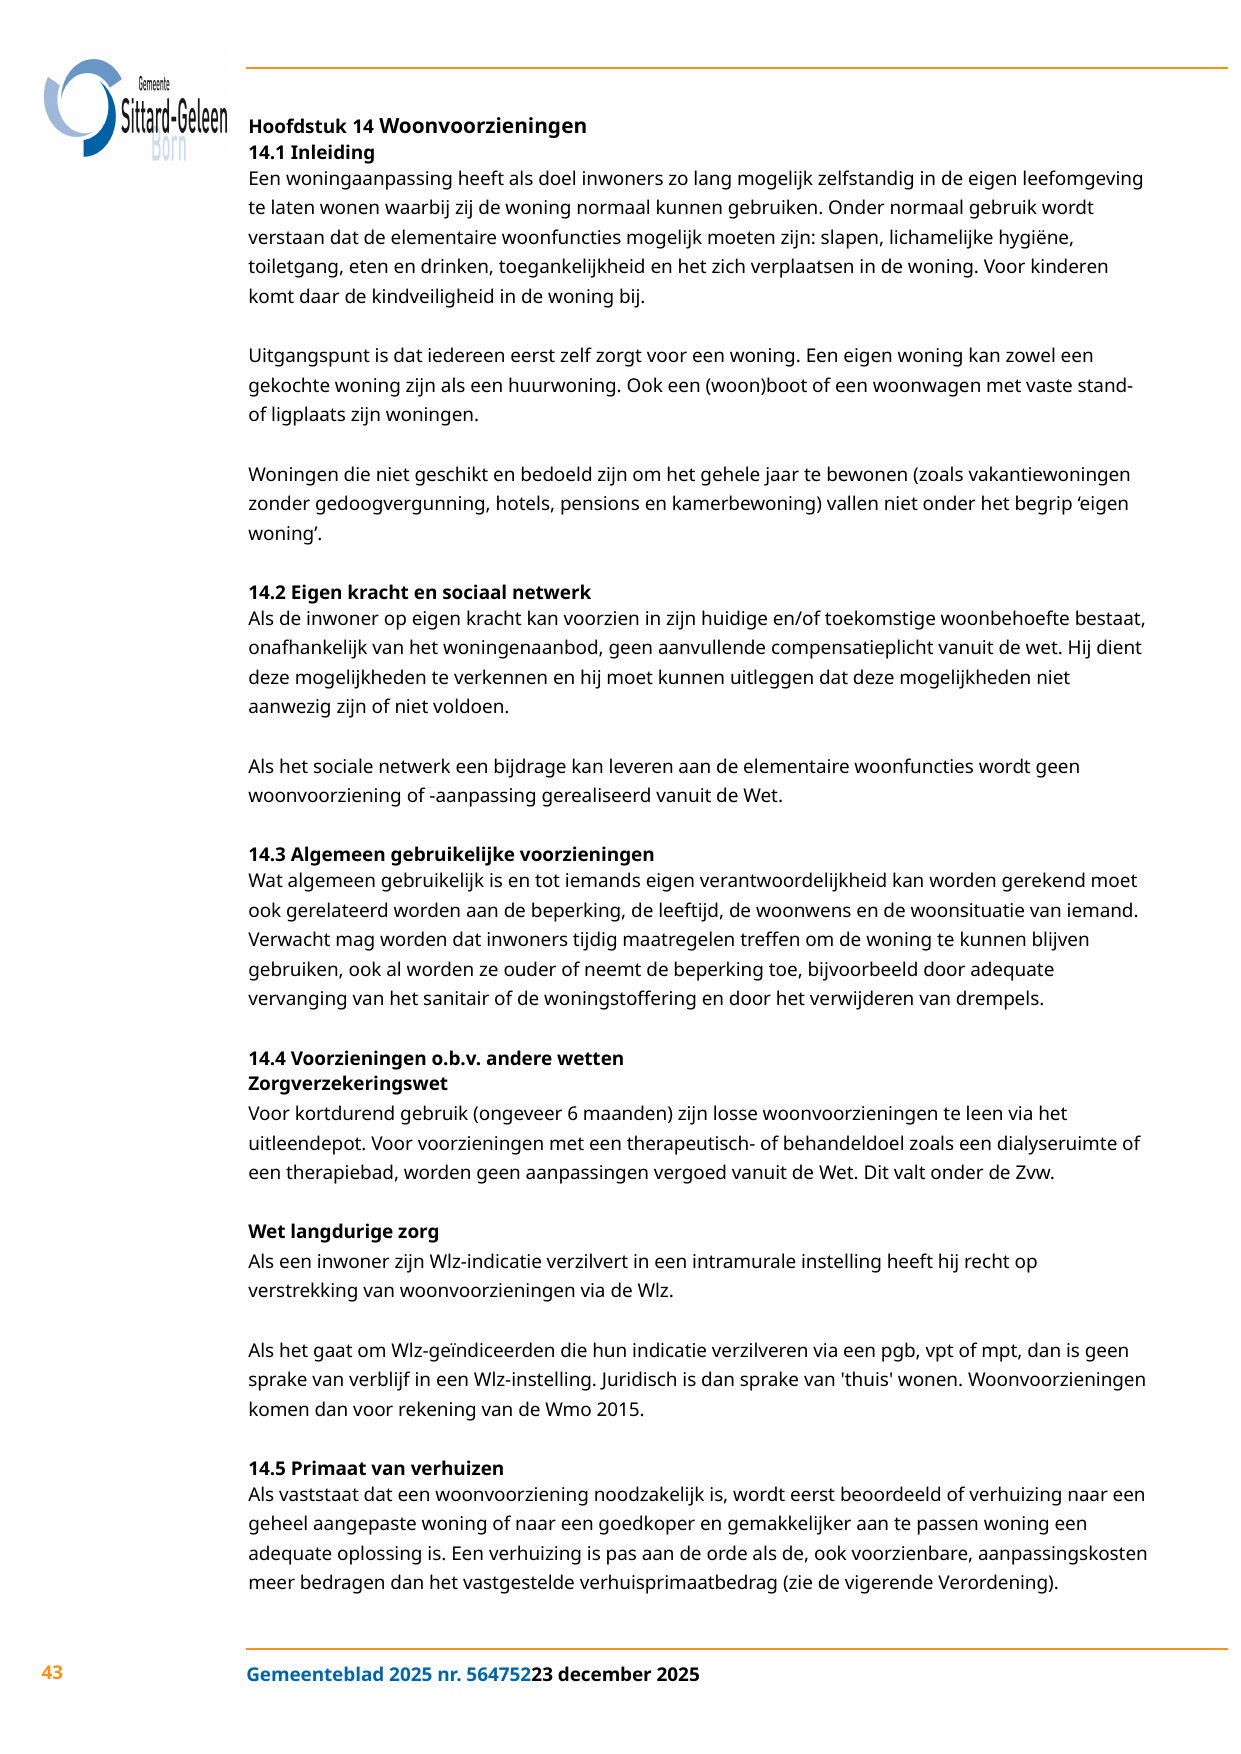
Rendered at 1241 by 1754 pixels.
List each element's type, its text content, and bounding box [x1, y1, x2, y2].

text Als het sociale netwerk een bijdrage kan leveren aan de elementaire woonfuncties wordt geen woonvoorziening of -aanpassing gerealiseerd vanuit de Wet. [248, 753, 1152, 808]
text Hoofdstuk 14 Woonvoorzieningen [248, 111, 1152, 139]
text Wet langdurige zorg [248, 1218, 1152, 1244]
text 14.5 Primaat van verhuizen [248, 1455, 1152, 1481]
text Voor kortdurend gebruik (ongeveer 6 maanden) zijn losse woonvoorzieningen te leen via het uitleendepot. Voor voorzieningen met een therapeutisch- of behandeldoel zoals een dialyseruimte of een therapiebad, worden geen aanpassingen vergoed vanuit de Wet. Dit valt onder de Zvw. [248, 1100, 1152, 1185]
text Een woningaanpassing heeft als doel inwoners zo lang mogelijk zelfstandig in de eigen leefomgeving te laten wonen waarbij zij de woning normaal kunnen gebruiken. Onder normaal gebruik wordt verstaan dat de elementaire woonfuncties mogelijk moeten zijn: slapen, lichamelijke hygiëne, toiletgang, eten en drinken, toegankelijkheid en het zich verplaatsen in de woning. Voor kinderen komt daar de kindveiligheid in de woning bij. [248, 165, 1152, 309]
picture [41, 47, 231, 172]
text Wat algemeen gebruikelijk is en tot iemands eigen verantwoordelijkheid kan worden gerekend moet ook gerelateerd worden aan de beperking, de leeftijd, de woonwens en de woonsituatie van iemand. Verwacht mag worden dat inwoners tijdig maatregelen treffen om de woning te kunnen blijven gebruiken, ook al worden ze ouder of neemt de beperking toe, bijvoorbeeld door adequate vervanging van het sanitair of de woningstoffering en door het verwijderen van drempels. [248, 867, 1152, 1011]
text Woningen die niet geschikt en bedoeld zijn om het gehele jaar te bewonen (zoals vakantiewoningen zonder gedoogvergunning, hotels, pensions en kamerbewoning) vallen niet onder het begrip ‘eigen woning’. [248, 461, 1152, 546]
text Als een inwoner zijn Wlz-indicatie verzilvert in een intramurale instelling heeft hij recht op verstrekking van woonvoorzieningen via de Wlz. [248, 1248, 1152, 1303]
text Als vaststaat dat een woonvoorziening noodzakelijk is, wordt eerst beoordeeld of verhuizing naar een geheel aangepaste woning of naar een goedkoper en gemakkelijker aan te passen woning een adequate oplossing is. Een verhuizing is pas aan de orde als de, ook voorzienbare, aanpassingskosten meer bedragen dan het vastgestelde verhuisprimaatbedrag (zie de vigerende Verordening). [248, 1481, 1152, 1595]
text 14.2 Eigen kracht en sociaal netwerk [248, 579, 1152, 605]
text Uitgangspunt is dat iedereen eerst zelf zorgt voor een woning. Een eigen woning kan zowel een gekochte woning zijn als een huurwoning. Ook een (woon)boot of een woonwagen met vaste stand- of ligplaats zijn woningen. [248, 342, 1152, 427]
text Als het gaat om Wlz-geïndiceerden die hun indicatie verzilveren via een pgb, vpt of mpt, dan is geen sprake van verblijf in een Wlz-instelling. Juridisch is dan sprake van 'thuis' wonen. Woonvoorzieningen komen dan voor rekening van de Wmo 2015. [248, 1337, 1152, 1422]
text Zorgverzekeringswet [248, 1071, 1152, 1096]
text Als de inwoner op eigen kracht kan voorzien in zijn huidige en/of toekomstige woonbehoefte bestaat, onafhankelijk van het woningenaanbod, geen aanvullende compensatieplicht vanuit de wet. Hij dient deze mogelijkheden te verkennen en hij moet kunnen uitleggen dat deze mogelijkheden niet aanwezig zijn of niet voldoen. [248, 605, 1152, 719]
text 14.4 Voorzieningen o.b.v. andere wetten [248, 1045, 1152, 1071]
text 14.3 Algemeen gebruikelijke voorzieningen [248, 842, 1152, 867]
text 14.1 Inleiding [248, 139, 1152, 165]
